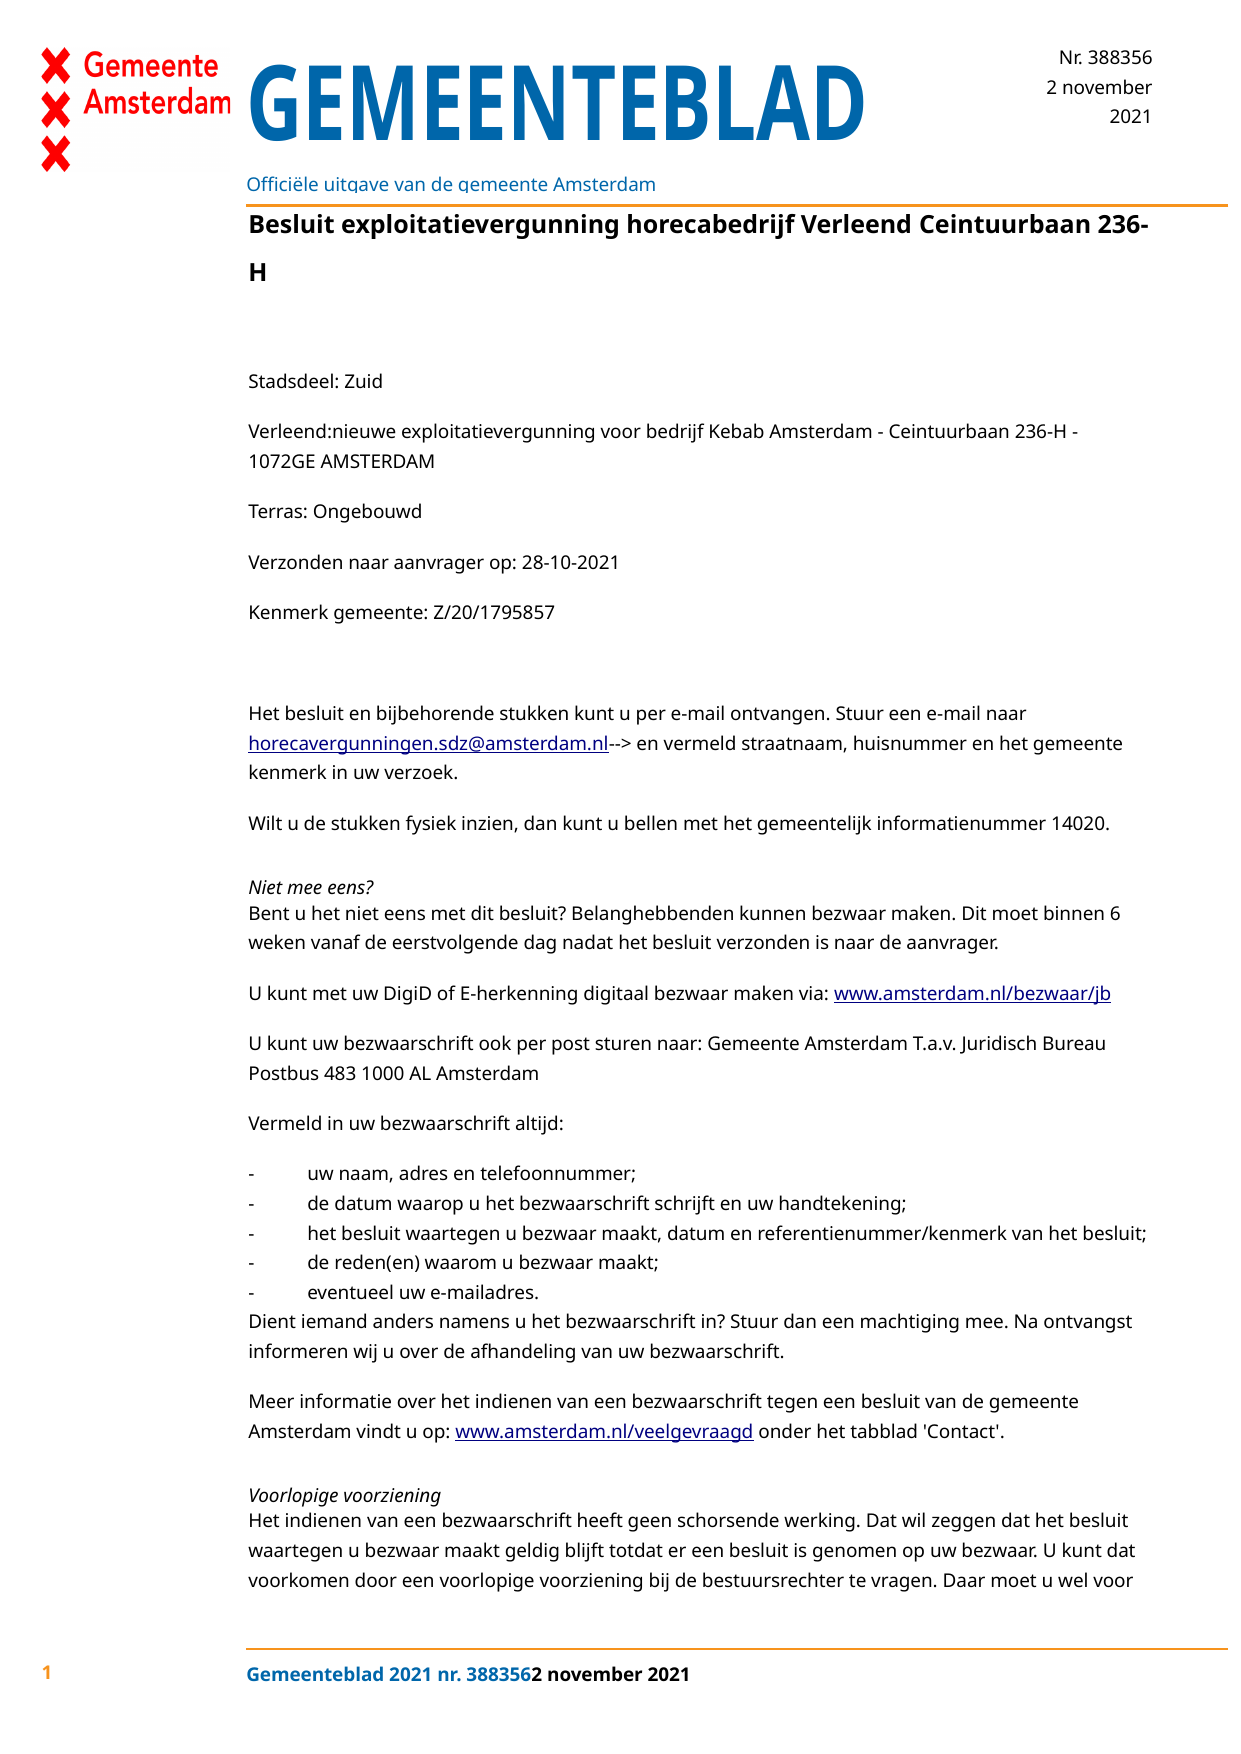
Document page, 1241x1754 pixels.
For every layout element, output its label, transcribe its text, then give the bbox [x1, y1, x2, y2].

text Het besluit en bijbehorende stukken kunt u per e-mail ontvangen. Stuur een e-mail naar horecavergunningen.sdz@amsterdam.nl--> en vermeld straatnaam, huisnummer en het gemeente kenmerk in uw verzoek. [248, 700, 1152, 785]
list uw naam, adres en telefoonnummer; [248, 1161, 1152, 1186]
text Verleend:nieuwe exploitatievergunning voor bedrijf Kebab Amsterdam - Ceintuurbaan 236-H - 1072GE AMSTERDAM [248, 419, 1152, 474]
text Niet mee eens? [248, 874, 1152, 900]
text Het indienen van een bezwaarschrift heeft geen schorsende werking. Dat wil zeggen dat het besluit waartegen u bezwaar maakt geldig blijft totdat er een besluit is genomen op uw bezwaar. U kunt dat voorkomen door een voorlopige voorziening bij de bestuursrechter te vragen. Daar moet u wel voor [248, 1508, 1152, 1593]
text Verzonden naar aanvrager op: 28-10-2021 [248, 549, 1152, 575]
text Wilt u de stukken fysiek inzien, dan kunt u bellen met het gemeentelijk informatienummer 14020. [248, 810, 1152, 836]
list het besluit waartegen u bezwaar maakt, datum en referentienummer/kenmerk van het besluit; [248, 1220, 1152, 1245]
text Kenmerk gemeente: Z/20/1795857 [248, 599, 1152, 625]
text Bent u het niet eens met dit besluit? Belanghebbenden kunnen bezwaar maken. Dit moet binnen 6 weken vanaf de eerstvolgende dag nadat het besluit verzonden is naar de aanvrager. [248, 900, 1152, 955]
text Besluit exploitatievergunning horecabedrijf Verleend Ceintuurbaan 236-H [248, 207, 1152, 288]
text Stadsdeel: Zuid [248, 368, 1152, 394]
list de reden(en) waarom u bezwaar maakt; [248, 1249, 1152, 1275]
list de datum waarop u het bezwaarschrift schrijft en uw handtekening; [248, 1190, 1152, 1216]
text Voorlopige voorziening [248, 1482, 1152, 1508]
text Meer informatie over het indienen van een bezwaarschrift tegen een besluit van de gemeente Amsterdam vindt u op: www.amsterdam.nl/veelgevraagd onder het tabblad 'Contact'. [248, 1388, 1152, 1444]
text Terras: Ongebouwd [248, 499, 1152, 524]
text Dient iemand anders namens u het bezwaarschrift in? Stuur dan een machtiging mee. Na ontvangst informeren wij u over de afhandeling van uw bezwaarschrift. [248, 1308, 1152, 1364]
text Vermeld in uw bezwaarschrift altijd: [248, 1110, 1152, 1136]
list eventueel uw e-mailadres. [248, 1279, 1152, 1304]
text U kunt uw bezwaarschrift ook per post sturen naar: Gemeente Amsterdam T.a.v. Juridisch Bureau Postbus 483 1000 AL Amsterdam [248, 1030, 1152, 1085]
picture [41, 47, 231, 172]
text U kunt met uw DigiD of E-herkenning digitaal bezwaar maken via: www.amsterdam.nl/bezwaar/jb [248, 980, 1152, 1005]
